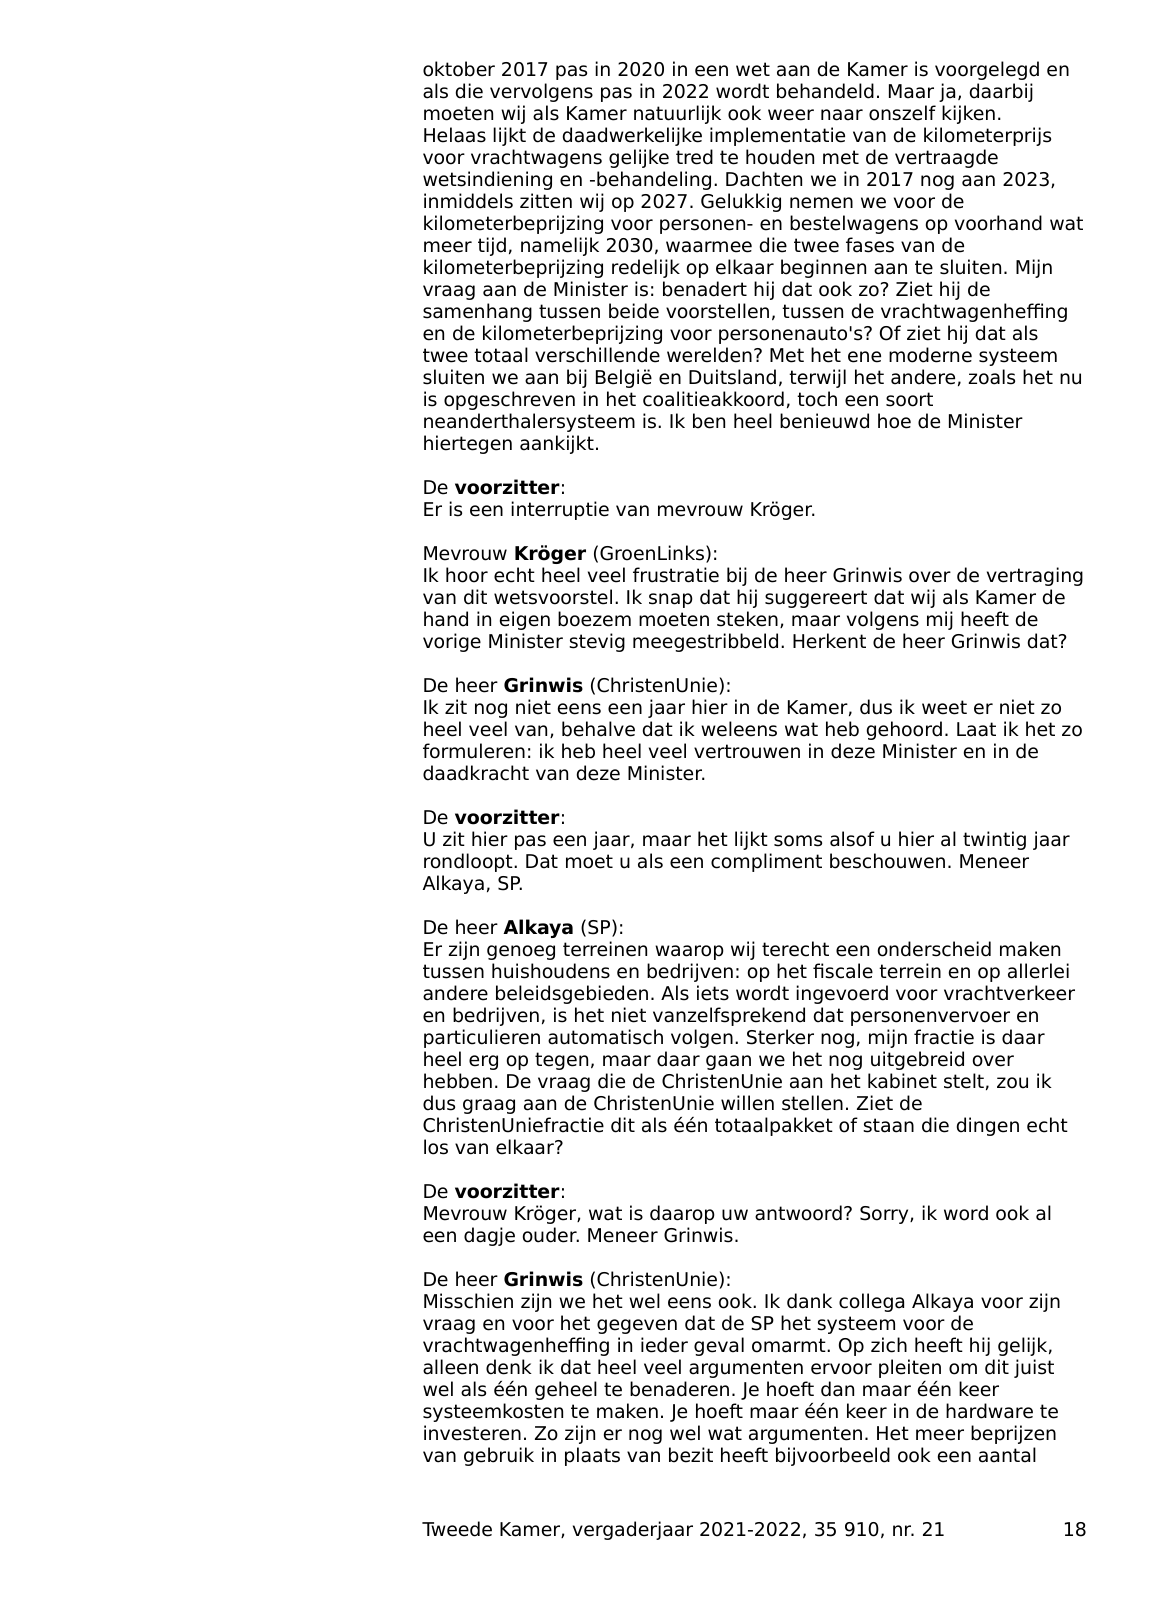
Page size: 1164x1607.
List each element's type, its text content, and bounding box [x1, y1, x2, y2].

text Ik zit nog niet eens een jaar hier in de Kamer, dus ik weet er niet zo heel veel van, behalve dat ik weleens wat heb gehoord. Laat ik het zo formuleren: ik heb heel veel vertrouwen in deze Minister en in de daadkracht van deze Minister. [422, 697, 1087, 785]
text Ik hoor echt heel veel frustratie bij de heer Grinwis over de vertraging van dit wetsvoorstel. Ik snap dat hij suggereert dat wij als Kamer de hand in eigen boezem moeten steken, maar volgens mij heeft de vorige Minister stevig meegestribbeld. Herkent de heer Grinwis dat? [422, 565, 1087, 653]
text De heer Grinwis (ChristenUnie): [422, 1269, 1087, 1291]
text Mevrouw Kröger, wat is daarop uw antwoord? Sorry, ik word ook al een dagje ouder. Meneer Grinwis. [422, 1203, 1087, 1247]
text De voorzitter: [422, 807, 1087, 829]
text De voorzitter: [422, 477, 1087, 499]
text De heer Alkaya (SP): [422, 917, 1087, 939]
text Er zijn genoeg terreinen waarop wij terecht een onderscheid maken tussen huishoudens en bedrijven: op het fiscale terrein en op allerlei andere beleidsgebieden. Als iets wordt ingevoerd voor vrachtverkeer en bedrijven, is het niet vanzelfsprekend dat personenvervoer en particulieren automatisch volgen. Sterker nog, mijn fractie is daar heel erg op tegen, maar daar gaan we het nog uitgebreid over hebben. De vraag die de ChristenUnie aan het kabinet stelt, zou ik dus graag aan de ChristenUnie willen stellen. Ziet de ChristenUniefractie dit als één totaalpakket of staan die dingen echt los van elkaar? [422, 939, 1087, 1159]
text De voorzitter: [422, 1181, 1087, 1203]
text Helaas lijkt de daadwerkelijke implementatie van de kilometerprijs voor vrachtwagens gelijke tred te houden met de vertraagde wetsindiening en -behandeling. Dachten we in 2017 nog aan 2023, inmiddels zitten wij op 2027. Gelukkig nemen we voor de kilometerbeprijzing voor personen- en bestelwagens op voorhand wat meer tijd, namelijk 2030, waarmee die twee fases van de kilometerbeprijzing redelijk op elkaar beginnen aan te sluiten. Mijn vraag aan de Minister is: benadert hij dat ook zo? Ziet hij de samenhang tussen beide voorstellen, tussen de vrachtwagenheffing en de kilometerbeprijzing voor personenauto's? Of ziet hij dat als twee totaal verschillende werelden? Met het ene moderne systeem sluiten we aan bij België en Duitsland, terwijl het andere, zoals het nu is opgeschreven in het coalitieakkoord, toch een soort neanderthalersysteem is. Ik ben heel benieuwd hoe de Minister hiertegen aankijkt. [422, 125, 1087, 455]
text U zit hier pas een jaar, maar het lijkt soms alsof u hier al twintig jaar rondloopt. Dat moet u als een compliment beschouwen. Meneer Alkaya, SP. [422, 829, 1087, 895]
text De heer Grinwis (ChristenUnie): [422, 675, 1087, 697]
text Misschien zijn we het wel eens ook. Ik dank collega Alkaya voor zijn vraag en voor het gegeven dat de SP het systeem voor de vrachtwagenheffing in ieder geval omarmt. Op zich heeft hij gelijk, alleen denk ik dat heel veel argumenten ervoor pleiten om dit juist wel als één geheel te benaderen. Je hoeft dan maar één keer systeemkosten te maken. Je hoeft maar één keer in de hardware te investeren. Zo zijn er nog wel wat argumenten. Het meer beprijzen van gebruik in plaats van bezit heeft bijvoorbeeld ook een aantal [422, 1291, 1087, 1467]
text Mevrouw Kröger (GroenLinks): [422, 543, 1087, 565]
text oktober 2017 pas in 2020 in een wet aan de Kamer is voorgelegd en als die vervolgens pas in 2022 wordt behandeld. Maar ja, daarbij moeten wij als Kamer natuurlijk ook weer naar onszelf kijken. [422, 59, 1087, 125]
text Er is een interruptie van mevrouw Kröger. [422, 499, 1087, 521]
